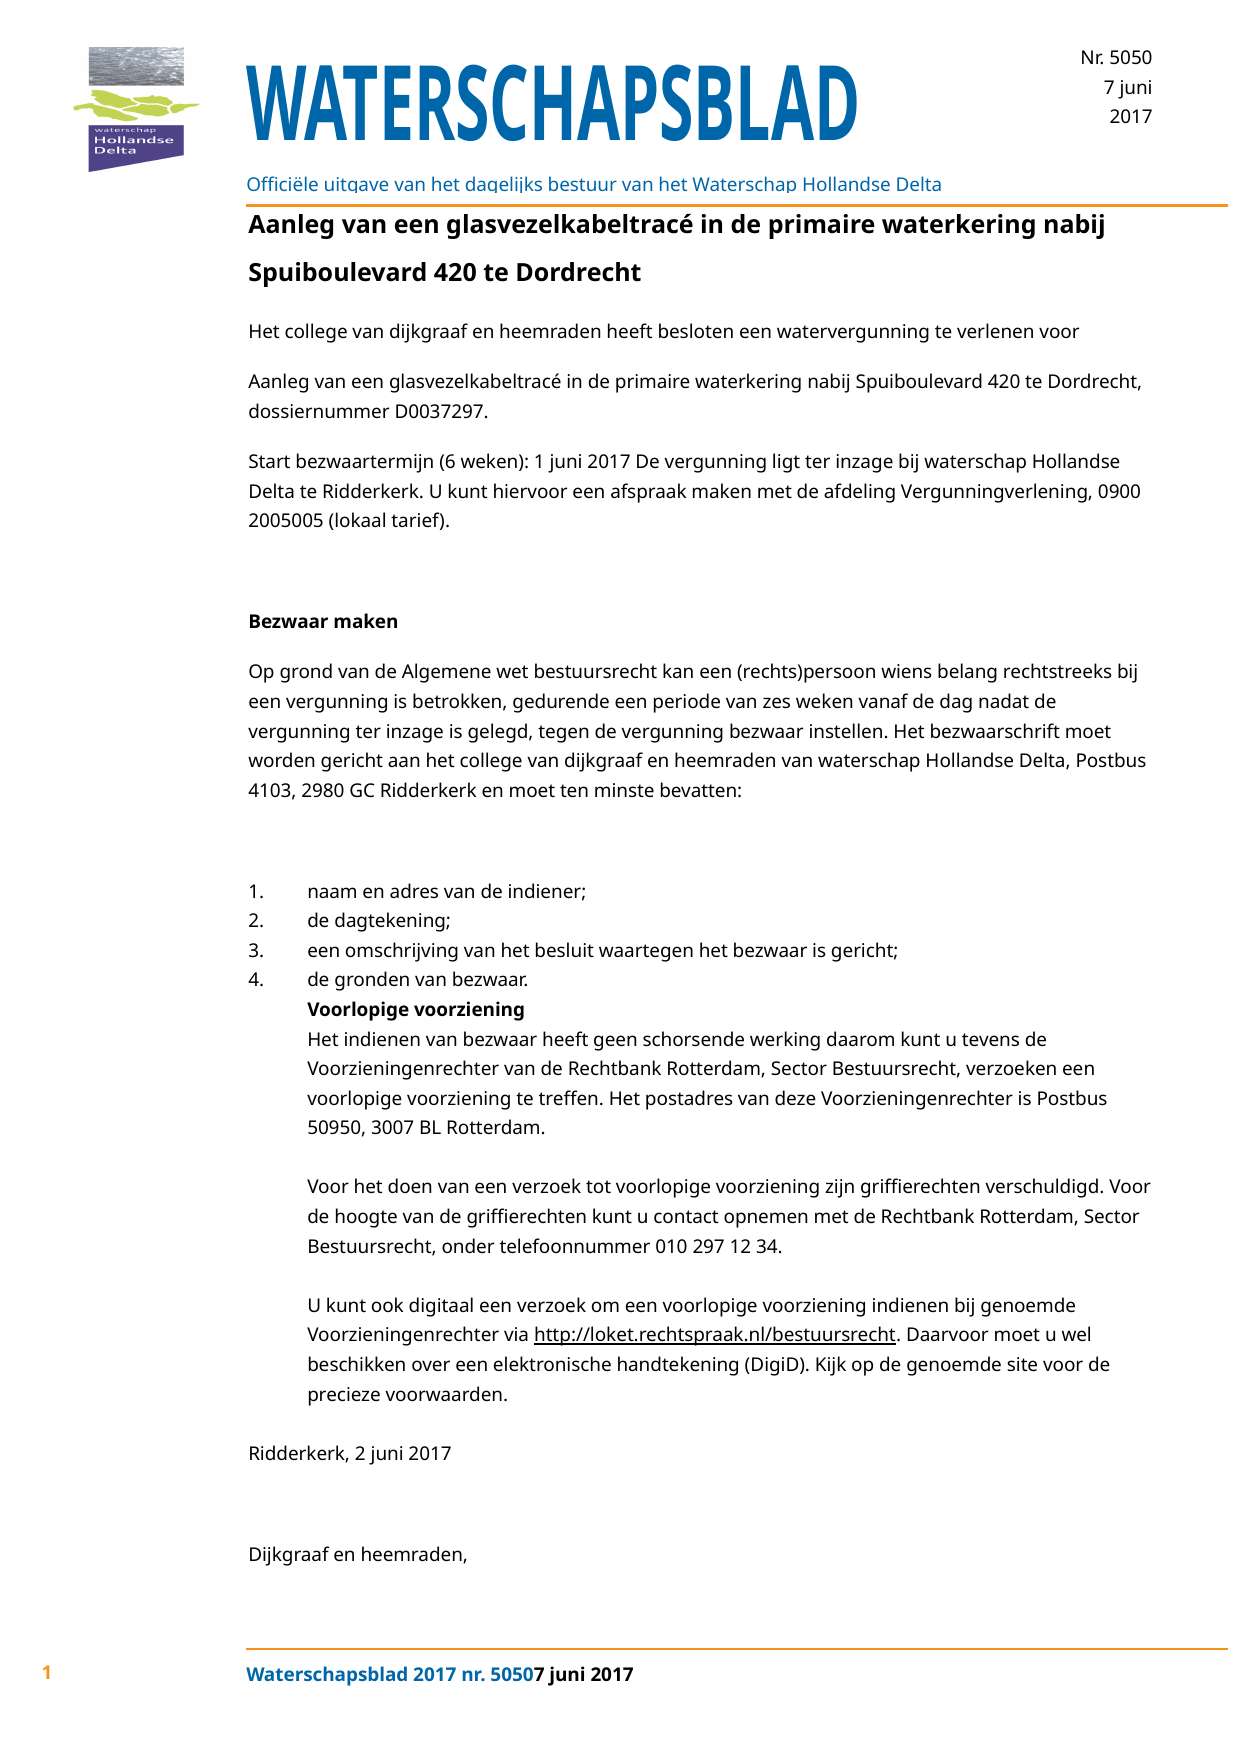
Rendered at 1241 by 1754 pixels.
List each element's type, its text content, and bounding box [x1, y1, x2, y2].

list een omschrijving van het besluit waartegen het bezwaar is gericht; [248, 937, 1152, 963]
picture [41, 47, 231, 172]
text Op grond van de Algemene wet bestuursrecht kan een (rechts)persoon wiens belang rechtstreeks bij een vergunning is betrokken, gedurende een periode van zes weken vanaf de dag nadat de vergunning ter inzage is gelegd, tegen de vergunning bezwaar instellen. Het bezwaarschrift moet worden gericht aan het college van dijkgraaf en heemraden van waterschap Hollandse Delta, Postbus 4103, 2980 GC Ridderkerk en moet ten minste bevatten: [248, 659, 1152, 803]
text Dijkgraaf en heemraden, [248, 1541, 1152, 1567]
list de dagtekening; [248, 907, 1152, 933]
list naam en adres van de indiener; [248, 878, 1152, 904]
text Aanleg van een glasvezelkabeltracé in de primaire waterkering nabij Spuiboulevard 420 te Dordrecht [248, 207, 1152, 288]
text Het college van dijkgraaf en heemraden heeft besloten een watervergunning te verlenen voor [248, 318, 1152, 344]
list Voor het doen van een verzoek tot voorlopige voorziening zijn griffierechten verschuldigd. Voor de hoogte van de griffierechten kunt u contact opnemen met de Rechtbank Rotterdam, Sector Bestuursrecht, onder telefoonnummer 010 297 12 34. [248, 1174, 1152, 1259]
text Ridderkerk, 2 juni 2017 [248, 1440, 1152, 1466]
list U kunt ook digitaal een verzoek om een voorlopige voorziening indienen bij genoemde Voorzieningenrechter via http://loket.rechtspraak.nl/bestuursrecht. Daarvoor moet u wel beschikken over een elektronische handtekening (DigiD). Kijk op de genoemde site voor de precieze voorwaarden. [248, 1292, 1152, 1407]
list de gronden van bezwaar. [248, 967, 1152, 992]
text Bezwaar maken [248, 608, 1152, 634]
list Het indienen van bezwaar heeft geen schorsende werking daarom kunt u tevens de Voorzieningenrechter van de Rechtbank Rotterdam, Sector Bestuursrecht, verzoeken een voorlopige voorziening te treffen. Het postadres van deze Voorzieningenrechter is Postbus 50950, 3007 BL Rotterdam. [248, 1026, 1152, 1140]
list Voorlopige voorziening [248, 996, 1152, 1022]
text Start bezwaartermijn (6 weken): 1 juni 2017 De vergunning ligt ter inzage bij waterschap Hollandse Delta te Ridderkerk. U kunt hiervoor een afspraak maken met de afdeling Vergunningverlening, 0900 2005005 (lokaal tarief). [248, 448, 1152, 533]
text Aanleg van een glasvezelkabeltracé in de primaire waterkering nabij Spuiboulevard 420 te Dordrecht, dossiernummer D0037297. [248, 368, 1152, 424]
